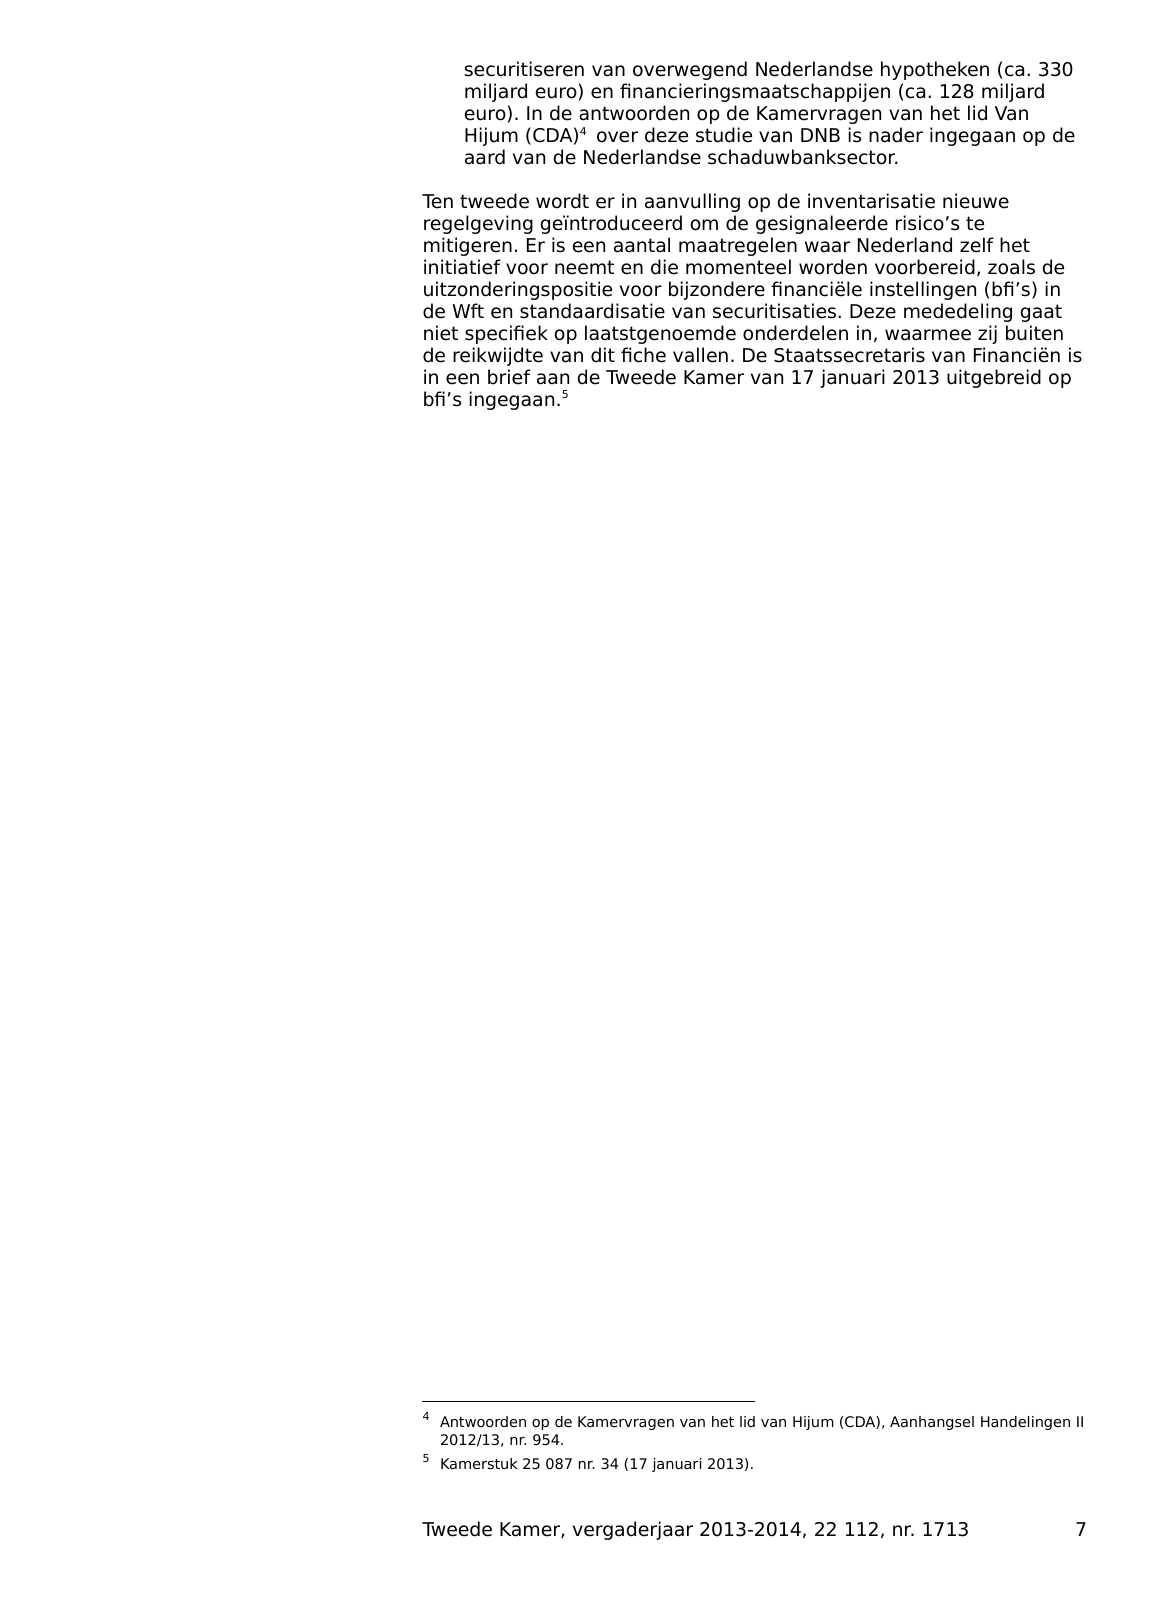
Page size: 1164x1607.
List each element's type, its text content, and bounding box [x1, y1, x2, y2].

text Antwoorden op de Kamervragen van het lid van Hijum (CDA), Aanhangsel Handelingen II 2012/13, nr. 954. [422, 1410, 1087, 1449]
text Kamerstuk 25 087 nr. 34 (17 januari 2013). [422, 1452, 1087, 1474]
text Ten tweede wordt er in aanvulling op de inventarisatie nieuwe regelgeving geïntroduceerd om de gesignaleerde risico’s te mitigeren. Er is een aantal maatregelen waar Nederland zelf het initiatief voor neemt en die momenteel worden voorbereid, zoals de uitzonderingspositie voor bijzondere financiële instellingen (bfi’s) in de Wft en standaardisatie van securitisaties. Deze mededeling gaat niet specifiek op laatstgenoemde onderdelen in, waarmee zij buiten de reikwijdte van dit fiche vallen. De Staatssecretaris van Financiën is in een brief aan de Tweede Kamer van 17 januari 2013 uitgebreid op bfi’s ingegaan. [422, 191, 1087, 411]
text securitiseren van overwegend Nederlandse hypotheken (ca. 330 miljard euro) en financieringsmaatschappijen (ca. 128 miljard euro). In de antwoorden op de Kamervragen van het lid Van Hijum (CDA) over deze studie van DNB is nader ingegaan op de aard van de Nederlandse schaduwbanksector. [464, 59, 1087, 169]
